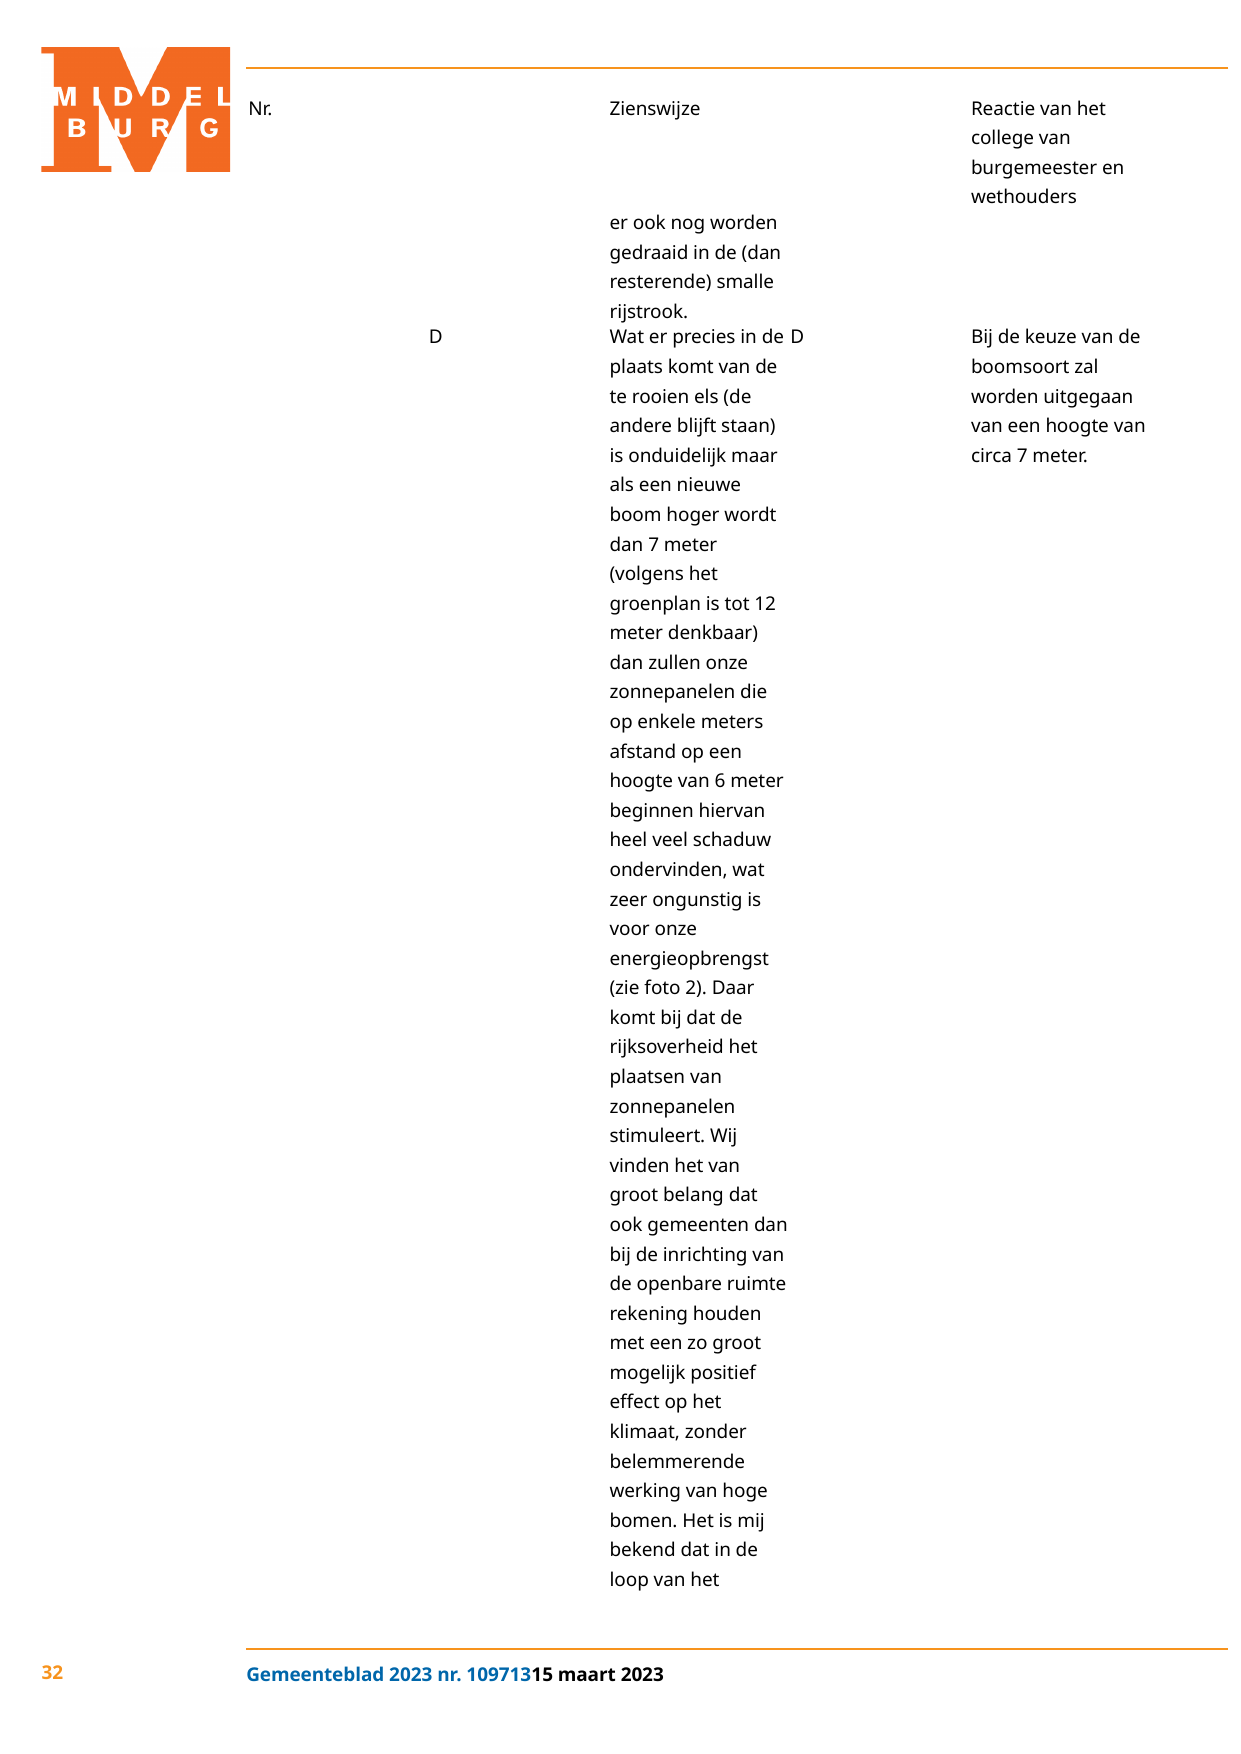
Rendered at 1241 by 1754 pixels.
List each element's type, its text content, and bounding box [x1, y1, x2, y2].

table_cell [429, 209, 609, 324]
table_header Zienswijze [609, 95, 790, 209]
table_header [429, 95, 609, 209]
table_cell [248, 209, 429, 324]
table_cell Bij de keuze van de boomsoort zal worden uitgegaan van een hoogte van circa 7 meter. [971, 324, 1152, 1592]
table_header [790, 95, 971, 209]
picture [41, 47, 231, 172]
table_cell er ook nog worden gedraaid in de (dan resterende) smalle rijstrook. [609, 209, 790, 324]
table_cell Wat er precies in de plaats komt van de te rooien els (de andere blijft staan) is onduidelijk maar als een nieuwe boom hoger wordt dan 7 meter (volgens het groenplan is tot 12 meter denkbaar) dan zullen onze zonnepanelen die op enkele meters afstand op een hoogte van 6 meter beginnen hiervan heel veel schaduw ondervinden, wat zeer ongunstig is voor onze energieopbrengst (zie foto 2). Daar komt bij dat de rijksoverheid het plaatsen van zonnepanelen stimuleert. Wij vinden het van groot belang dat ook gemeenten dan bij de inrichting van de openbare ruimte rekening houden met een zo groot mogelijk positief effect op het klimaat, zonder belemmerende werking van hoge bomen. Het is mij bekend dat in de loop van het [609, 324, 790, 1592]
table_cell [248, 324, 429, 1592]
table_header Nr. [248, 95, 429, 209]
table_cell [971, 209, 1152, 324]
table_cell [790, 209, 971, 324]
table_cell D [429, 324, 609, 1592]
table_cell D [790, 324, 971, 1592]
table_header Reactie van het college van burgemeester en wethouders [971, 95, 1152, 209]
